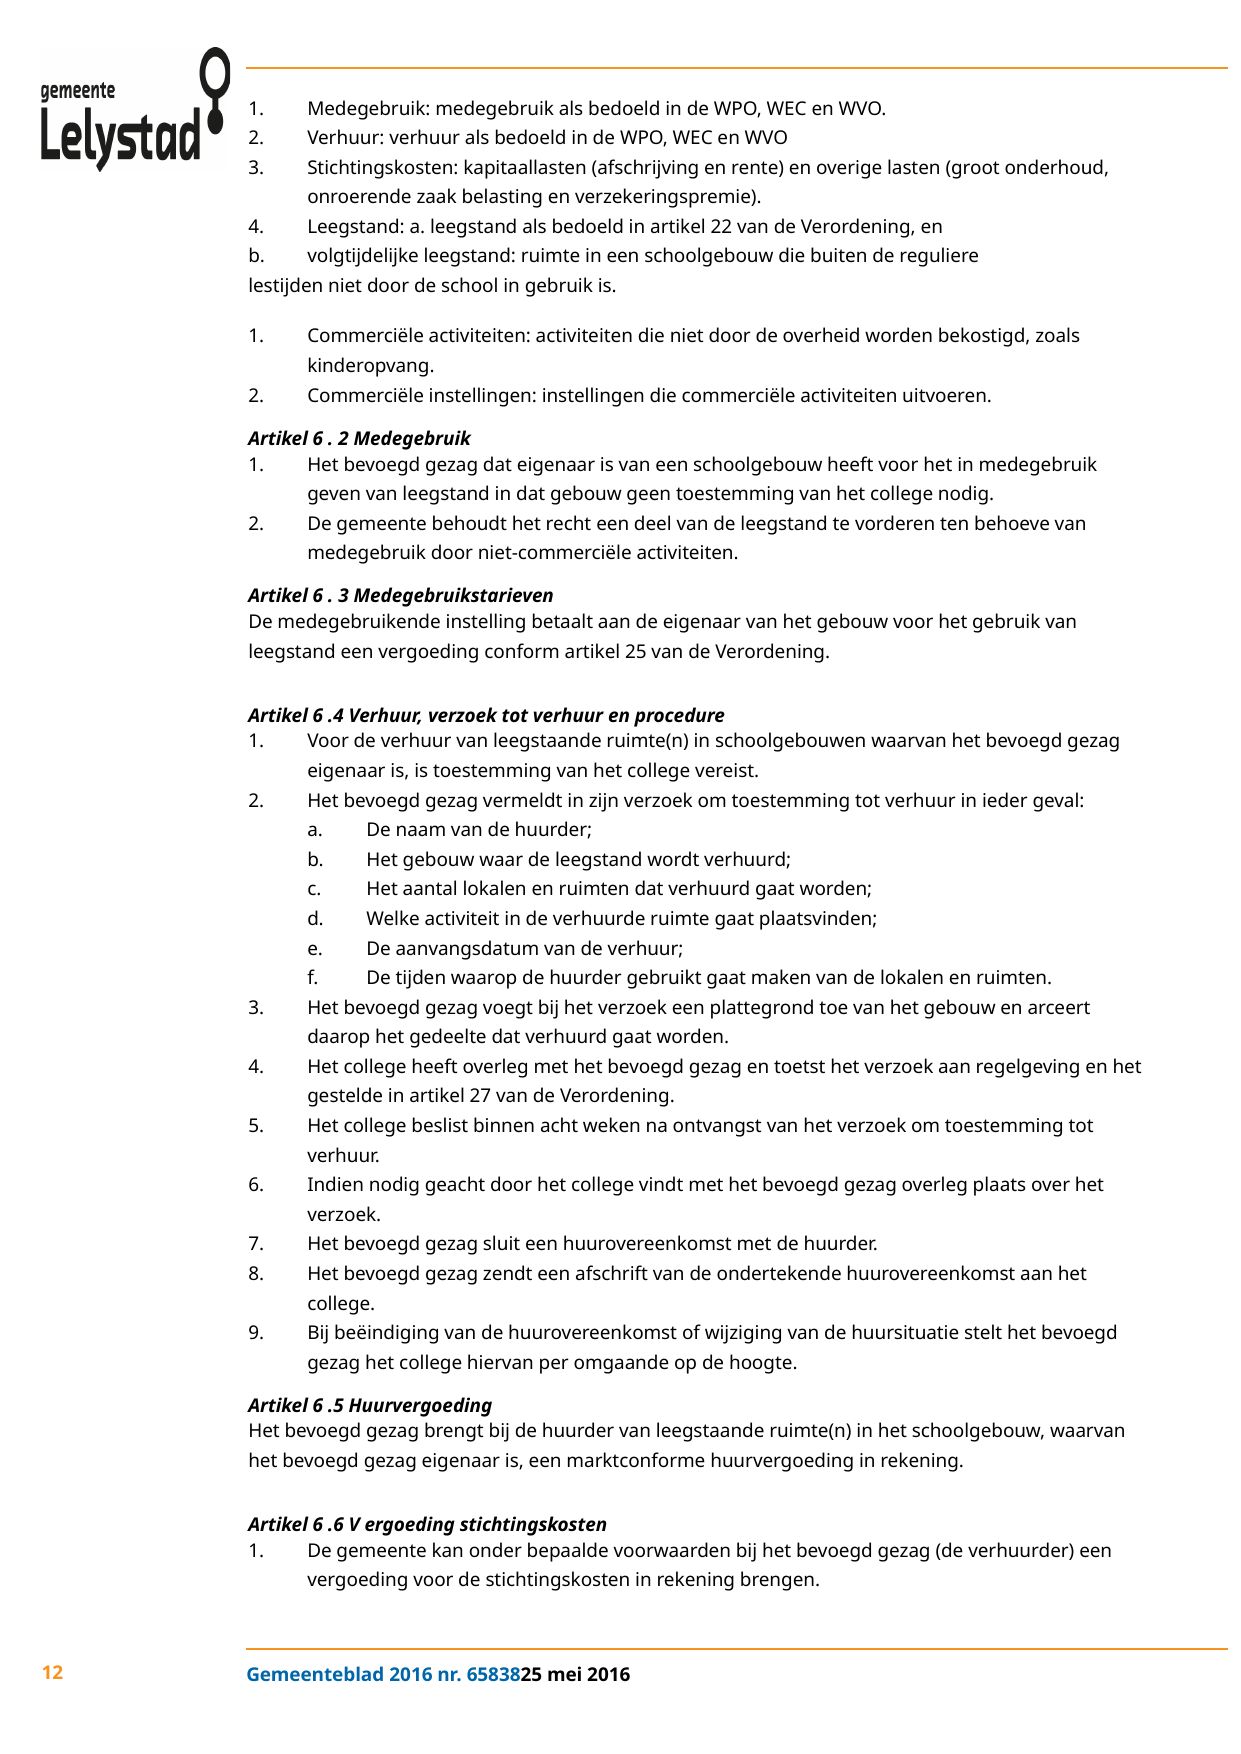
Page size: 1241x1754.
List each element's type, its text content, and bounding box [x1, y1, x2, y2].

text Artikel 6 .6 V ergoeding stichtingskosten [248, 1511, 1152, 1537]
text Artikel 6 . 2 Medegebruik [248, 425, 1152, 451]
list De tijden waarop de huurder gebruikt gaat maken van de lokalen en ruimten. [307, 964, 1152, 990]
list Welke activiteit in de verhuurde ruimte gaat plaatsvinden; [307, 905, 1152, 931]
text Artikel 6 .4 Verhuur, verzoek tot verhuur en procedure [248, 702, 1152, 728]
list Indien nodig geacht door het college vindt met het bevoegd gezag overleg plaats over het verzoek. [248, 1171, 1152, 1227]
list Commerciële instellingen: instellingen die commerciële activiteiten uitvoeren. [248, 382, 1152, 408]
list Het aantal lokalen en ruimten dat verhuurd gaat worden; [307, 876, 1152, 901]
list Voor de verhuur van leegstaande ruimte(n) in schoolgebouwen waarvan het bevoegd gezag eigenaar is, is toestemming van het college vereist. [248, 728, 1152, 783]
list Bij beëindiging van de huurovereenkomst of wijziging van de huursituatie stelt het bevoegd gezag het college hiervan per omgaande op de hoogte. [248, 1319, 1152, 1374]
text De medegebruikende instelling betaalt aan de eigenaar van het gebouw voor het gebruik van leegstand een vergoeding conform artikel 25 van de Verordening. [248, 608, 1152, 664]
text lestijden niet door de school in gebruik is. [248, 272, 1152, 298]
picture [41, 47, 231, 172]
list De aanvangsdatum van de verhuur; [307, 935, 1152, 960]
list Leegstand: a. leegstand als bedoeld in artikel 22 van de Verordening, en [248, 213, 1152, 239]
list Het bevoegd gezag vermeldt in zijn verzoek om toestemming tot verhuur in ieder geval: [248, 787, 1152, 812]
list Medegebruik: medegebruik als bedoeld in de WPO, WEC en WVO. [248, 95, 1152, 121]
text Het bevoegd gezag brengt bij de huurder van leegstaande ruimte(n) in het schoolgebouw, waarvan het bevoegd gezag eigenaar is, een marktconforme huurvergoeding in rekening. [248, 1418, 1152, 1473]
list Het college beslist binnen acht weken na ontvangst van het verzoek om toestemming tot verhuur. [248, 1112, 1152, 1167]
list Het bevoegd gezag zendt een afschrift van de ondertekende huurovereenkomst aan het college. [248, 1260, 1152, 1315]
list Het gebouw waar de leegstand wordt verhuurd; [307, 846, 1152, 872]
list Het bevoegd gezag sluit een huurovereenkomst met de huurder. [248, 1231, 1152, 1256]
list Het college heeft overleg met het bevoegd gezag en toetst het verzoek aan regelgeving en het gestelde in artikel 27 van de Verordening. [248, 1053, 1152, 1108]
list Het bevoegd gezag voegt bij het verzoek een plattegrond toe van het gebouw en arceert daarop het gedeelte dat verhuurd gaat worden. [248, 994, 1152, 1049]
list De gemeente kan onder bepaalde voorwaarden bij het bevoegd gezag (de verhuurder) een vergoeding voor de stichtingskosten in rekening brengen. [248, 1537, 1152, 1592]
text Artikel 6 . 3 Medegebruikstarieven [248, 583, 1152, 608]
list Commerciële activiteiten: activiteiten die niet door de overheid worden bekostigd, zoals kinderopvang. [248, 323, 1152, 378]
list Het bevoegd gezag dat eigenaar is van een schoolgebouw heeft voor het in medegebruik geven van leegstand in dat gebouw geen toestemming van het college nodig. [248, 451, 1152, 506]
list Stichtingskosten: kapitaallasten (afschrijving en rente) en overige lasten (groot onderhoud, onroerende zaak belasting en verzekeringspremie). [248, 154, 1152, 209]
text Artikel 6 .5 Huurvergoeding [248, 1392, 1152, 1418]
list De naam van de huurder; [307, 816, 1152, 842]
list volgtijdelijke leegstand: ruimte in een schoolgebouw die buiten de reguliere [248, 243, 1152, 268]
list De gemeente behoudt het recht een deel van de leegstand te vorderen ten behoeve van medegebruik door niet-commerciële activiteiten. [248, 510, 1152, 565]
list Verhuur: verhuur als bedoeld in de WPO, WEC en WVO [248, 124, 1152, 150]
